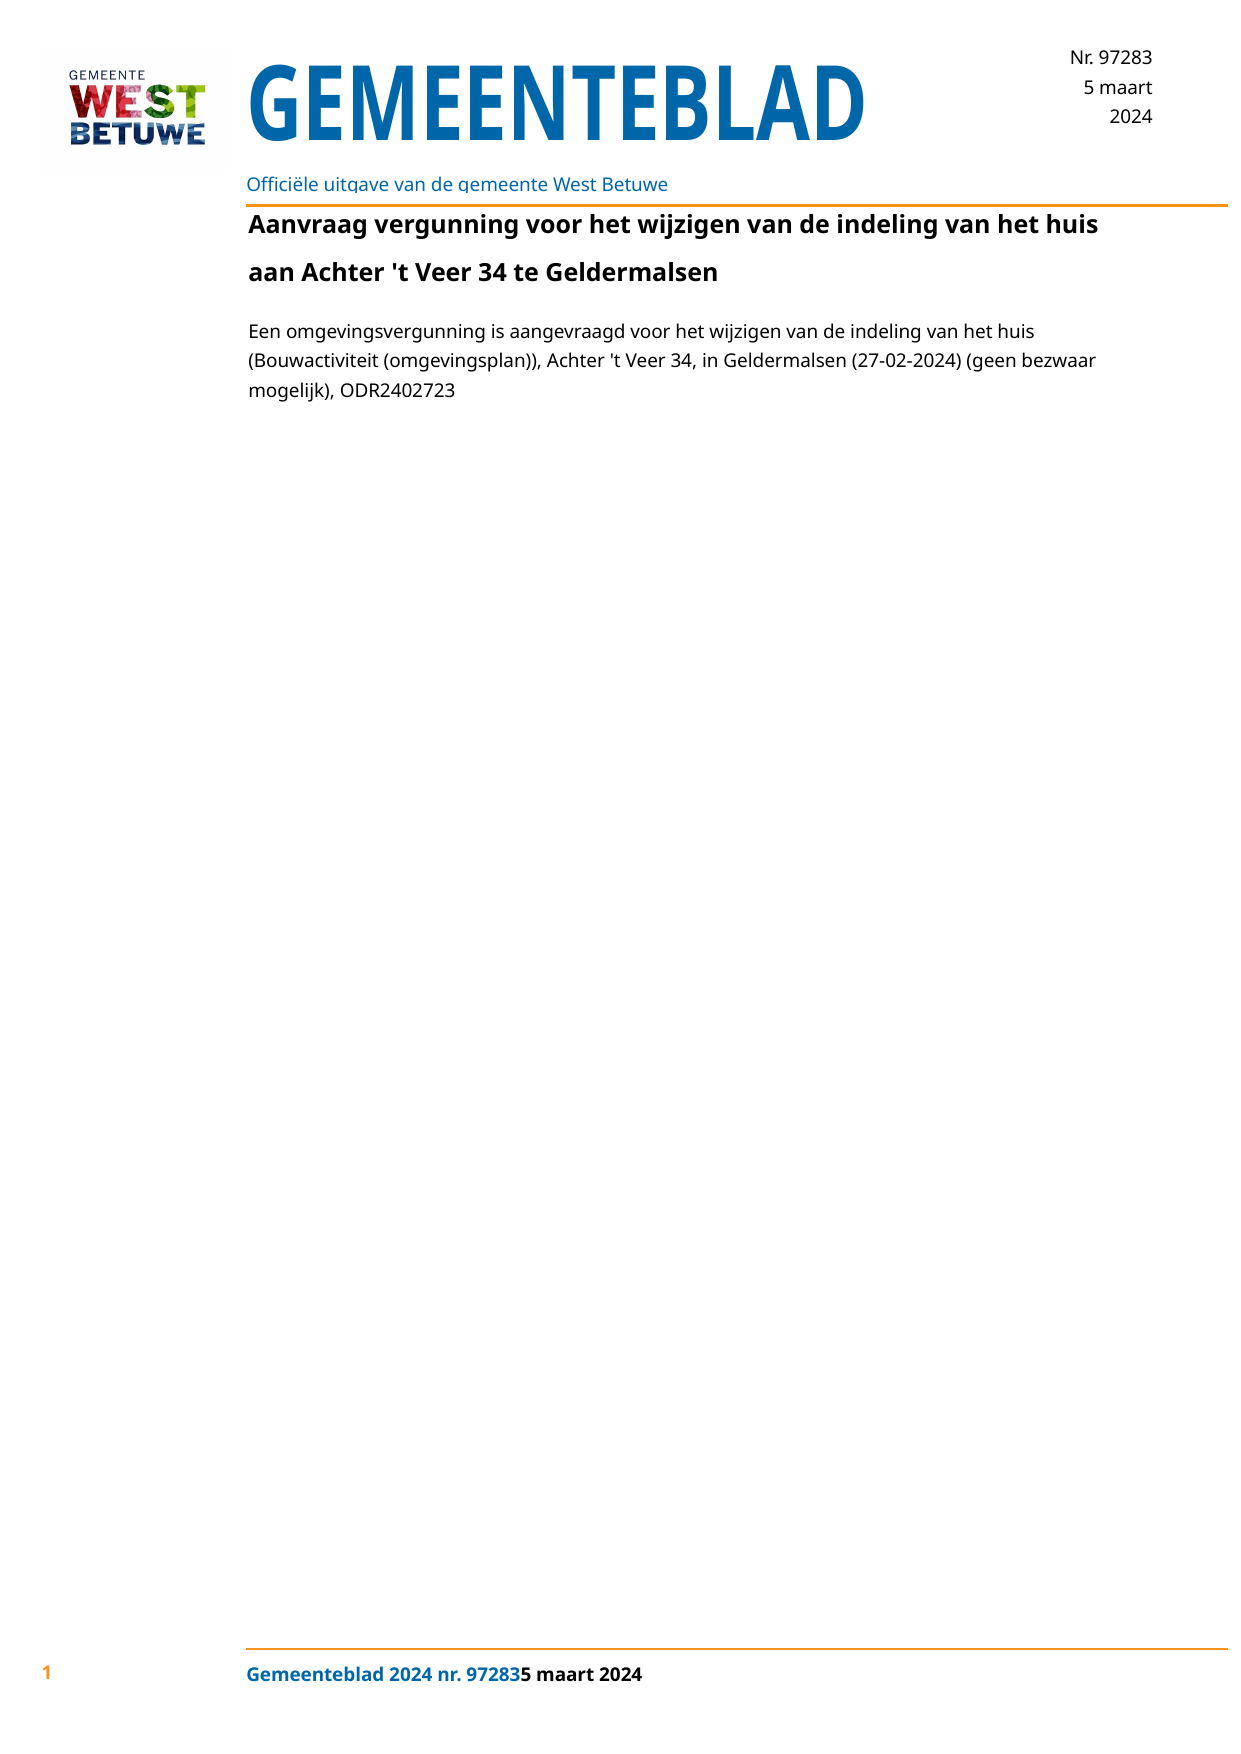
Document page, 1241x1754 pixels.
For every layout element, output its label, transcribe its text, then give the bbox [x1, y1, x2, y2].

picture [41, 47, 231, 172]
text Een omgevingsvergunning is aangevraagd voor het wijzigen van de indeling van het huis (Bouwactiviteit (omgevingsplan)), Achter 't Veer 34, in Geldermalsen (27-02-2024) (geen bezwaar mogelijk), ODR2402723 [248, 318, 1152, 403]
text Aanvraag vergunning voor het wijzigen van de indeling van het huis aan Achter 't Veer 34 te Geldermalsen [248, 207, 1152, 288]
